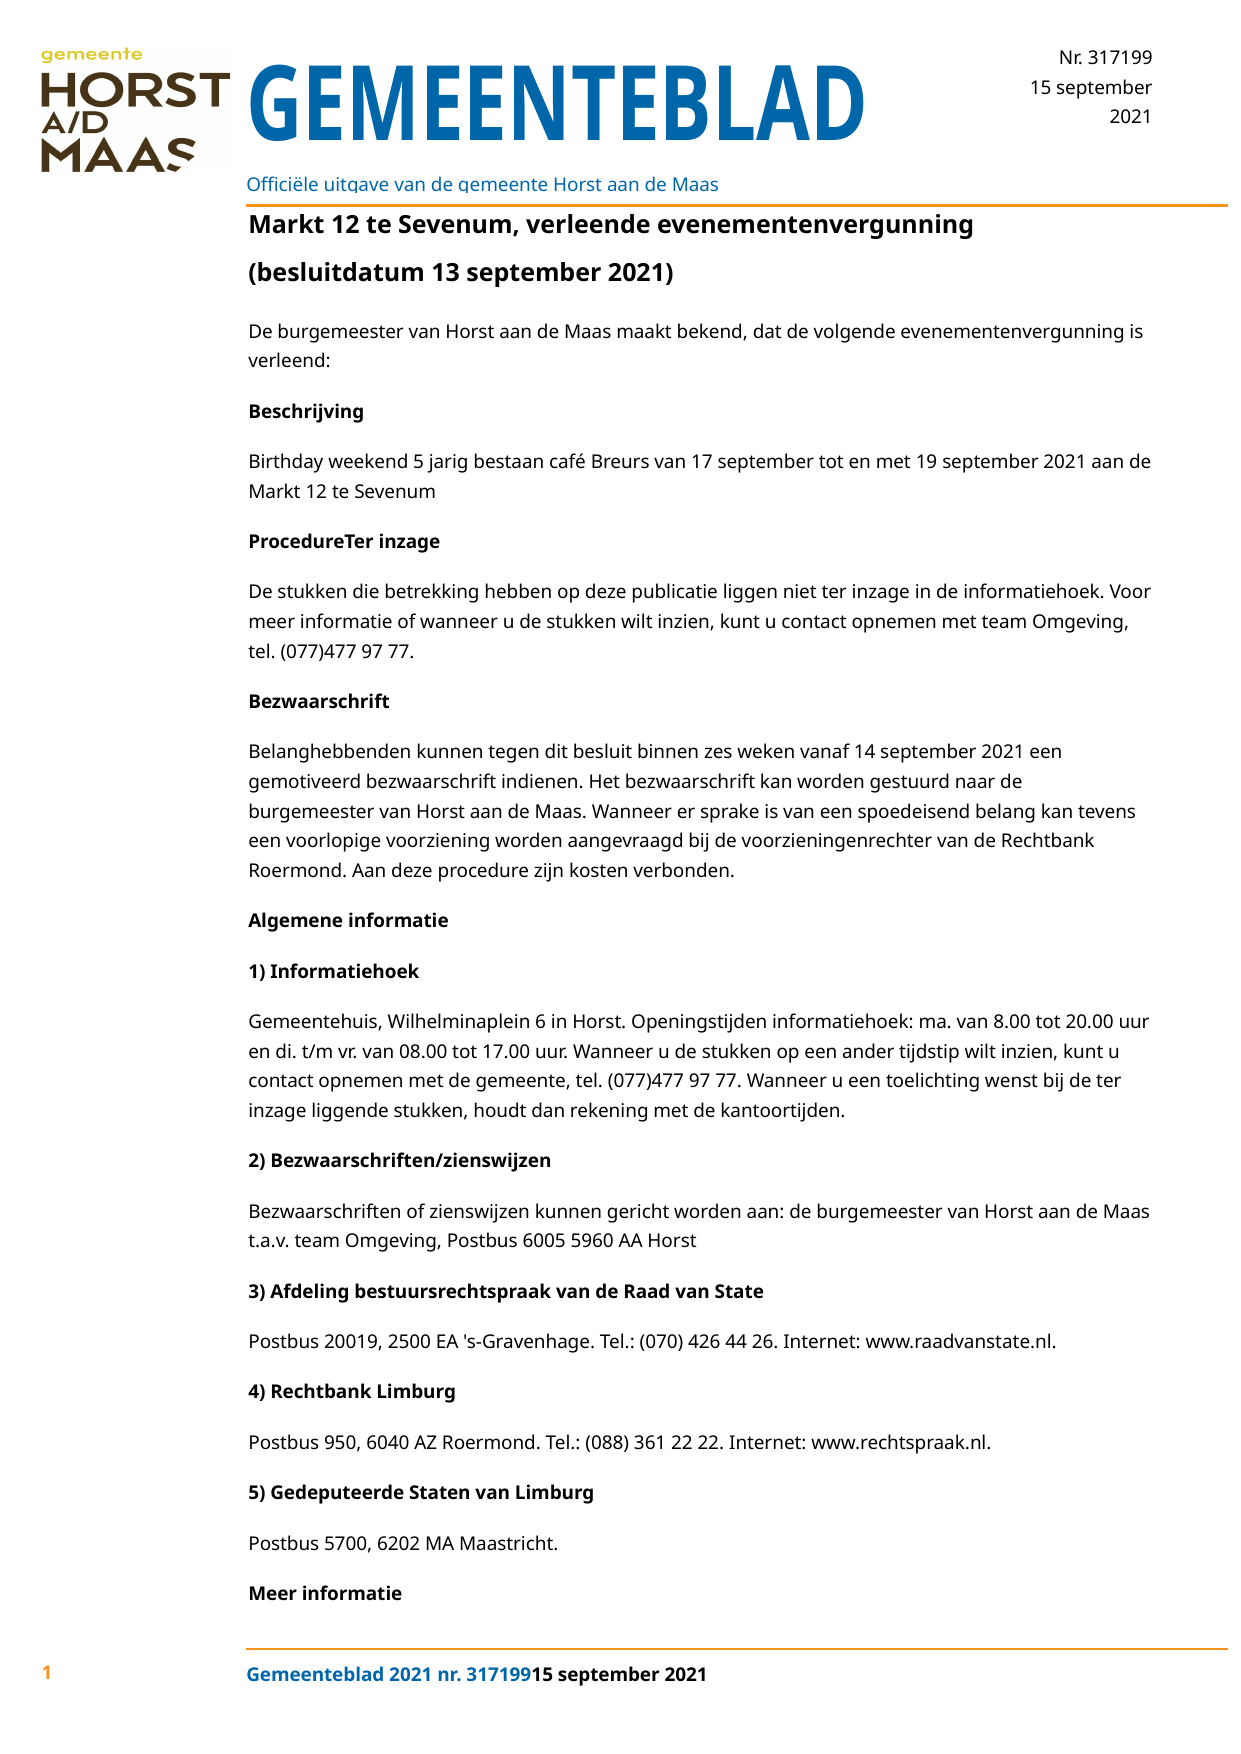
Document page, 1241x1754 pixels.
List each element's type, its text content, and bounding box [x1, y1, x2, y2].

text 5) Gedeputeerde Staten van Limburg [248, 1479, 1152, 1505]
text 1) Informatiehoek [248, 958, 1152, 984]
text ProcedureTer inzage [248, 528, 1152, 554]
text 4) Rechtbank Limburg [248, 1379, 1152, 1404]
text De stukken die betrekking hebben op deze publicatie liggen niet ter inzage in de informatiehoek. Voor meer informatie of wanneer u de stukken wilt inzien, kunt u contact opnemen met team Omgeving, tel. (077)477 97 77. [248, 579, 1152, 664]
text Postbus 5700, 6202 MA Maastricht. [248, 1530, 1152, 1556]
text Beschrijving [248, 398, 1152, 424]
text Meer informatie [248, 1580, 1152, 1606]
picture [41, 47, 231, 172]
text Postbus 20019, 2500 EA 's-Gravenhage. Tel.: (070) 426 44 26. Internet: www.raadvanstate.nl. [248, 1328, 1152, 1354]
text Belanghebbenden kunnen tegen dit besluit binnen zes weken vanaf 14 september 2021 een gemotiveerd bezwaarschrift indienen. Het bezwaarschrift kan worden gestuurd naar de burgemeester van Horst aan de Maas. Wanneer er sprake is van een spoedeisend belang kan tevens een voorlopige voorziening worden aangevraagd bij de voorzieningenrechter van de Rechtbank Roermond. Aan deze procedure zijn kosten verbonden. [248, 739, 1152, 883]
text Postbus 950, 6040 AZ Roermond. Tel.: (088) 361 22 22. Internet: www.rechtspraak.nl. [248, 1429, 1152, 1455]
text 3) Afdeling bestuursrechtspraak van de Raad van State [248, 1278, 1152, 1304]
text Bezwaarschrift [248, 688, 1152, 714]
text 2) Bezwaarschriften/zienswijzen [248, 1147, 1152, 1173]
text Gemeentehuis, Wilhelminaplein 6 in Horst. Openingstijden informatiehoek: ma. van 8.00 tot 20.00 uur en di. t/m vr. van 08.00 tot 17.00 uur. Wanneer u de stukken op een ander tijdstip wilt inzien, kunt u contact opnemen met de gemeente, tel. (077)477 97 77. Wanneer u een toelichting wenst bij de ter inzage liggende stukken, houdt dan rekening met de kantoortijden. [248, 1008, 1152, 1123]
text De burgemeester van Horst aan de Maas maakt bekend, dat de volgende evenementenvergunning is verleend: [248, 318, 1152, 373]
text Bezwaarschriften of zienswijzen kunnen gericht worden aan: de burgemeester van Horst aan de Maas t.a.v. team Omgeving, Postbus 6005 5960 AA Horst [248, 1198, 1152, 1253]
text Birthday weekend 5 jarig bestaan café Breurs van 17 september tot en met 19 september 2021 aan de Markt 12 te Sevenum [248, 448, 1152, 504]
text Markt 12 te Sevenum, verleende evenementenvergunning (besluitdatum 13 september 2021) [248, 207, 1152, 288]
text Algemene informatie [248, 907, 1152, 933]
